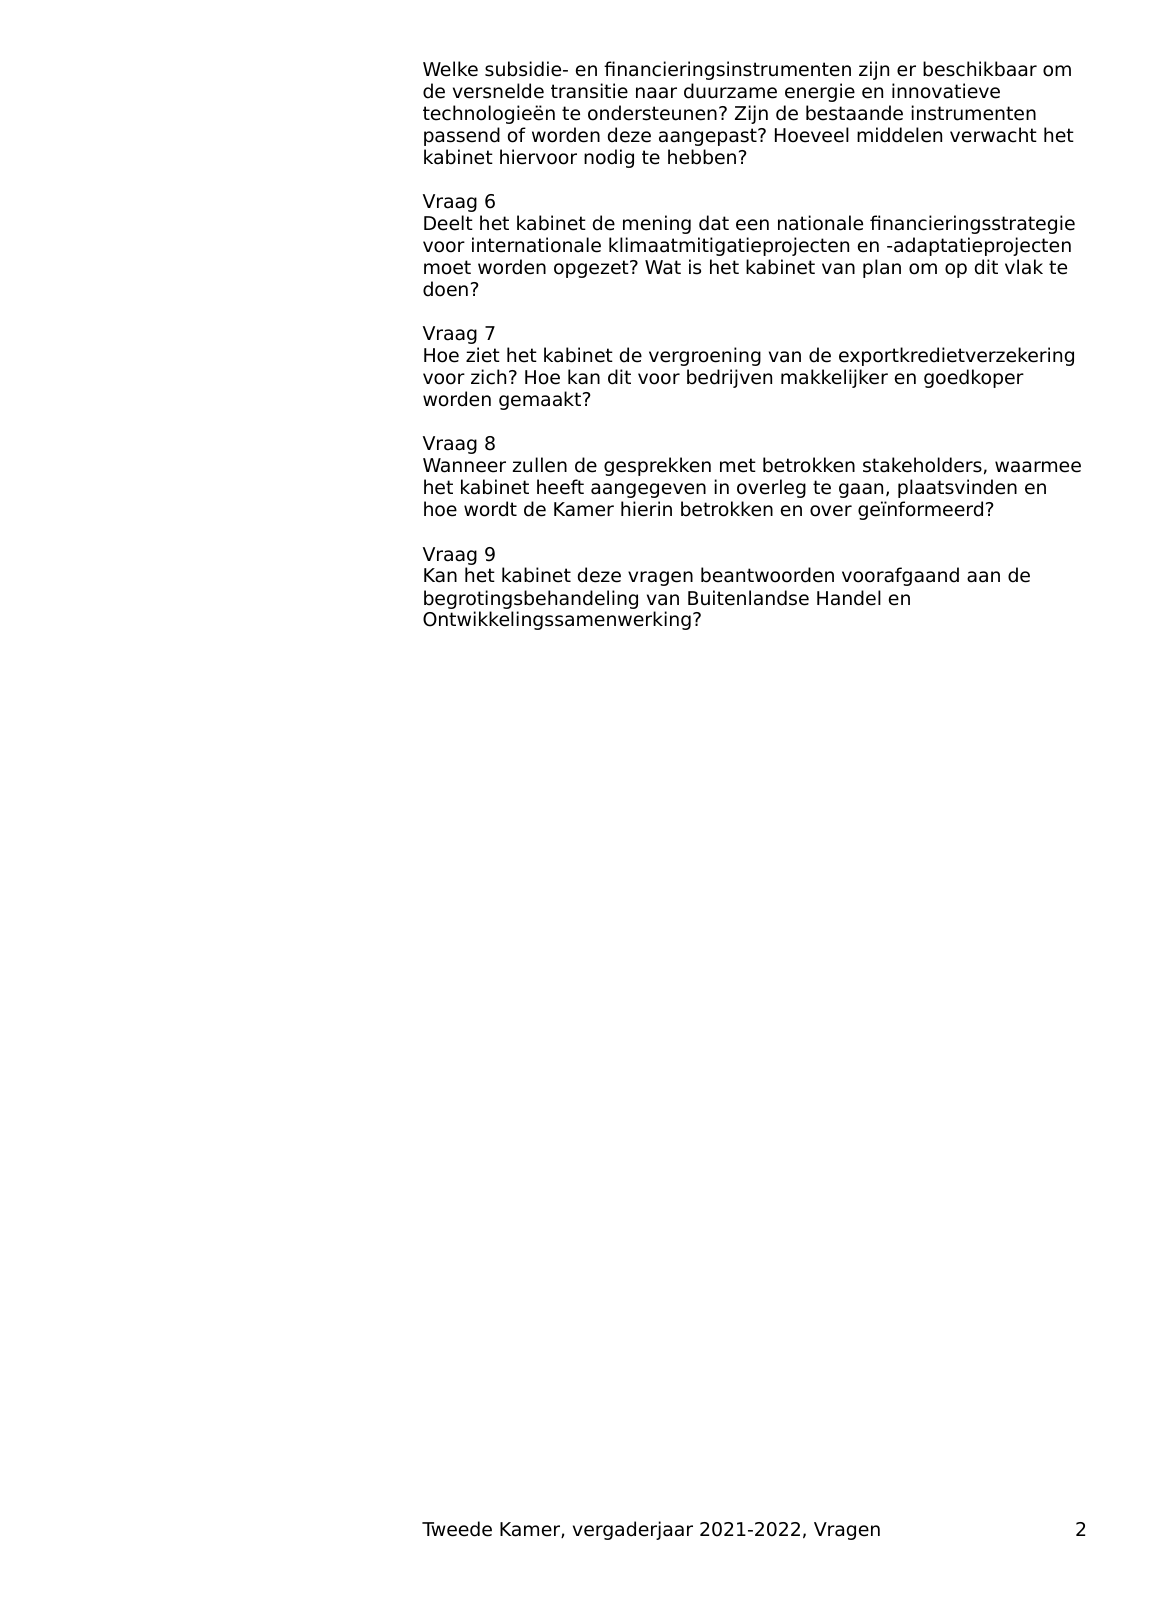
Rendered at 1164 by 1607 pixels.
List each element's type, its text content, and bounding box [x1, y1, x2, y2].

text Vraag 6 [422, 191, 1087, 213]
text Hoe ziet het kabinet de vergroening van de exportkredietverzekering voor zich? Hoe kan dit voor bedrijven makkelijker en goedkoper worden gemaakt? [422, 345, 1087, 411]
text Vraag 9 [422, 543, 1087, 565]
text Deelt het kabinet de mening dat een nationale financieringsstrategie voor internationale klimaatmitigatieprojecten en -adaptatieprojecten moet worden opgezet? Wat is het kabinet van plan om op dit vlak te doen? [422, 213, 1087, 301]
text Wanneer zullen de gesprekken met betrokken stakeholders, waarmee het kabinet heeft aangegeven in overleg te gaan, plaatsvinden en hoe wordt de Kamer hierin betrokken en over geïnformeerd? [422, 455, 1087, 521]
text Welke subsidie- en financieringsinstrumenten zijn er beschikbaar om de versnelde transitie naar duurzame energie en innovatieve technologieën te ondersteunen? Zijn de bestaande instrumenten passend of worden deze aangepast? Hoeveel middelen verwacht het kabinet hiervoor nodig te hebben? [422, 59, 1087, 169]
text Vraag 7 [422, 323, 1087, 345]
text Vraag 8 [422, 433, 1087, 455]
text Kan het kabinet deze vragen beantwoorden voorafgaand aan de begrotingsbehandeling van Buitenlandse Handel en Ontwikkelingssamenwerking? [422, 565, 1087, 631]
